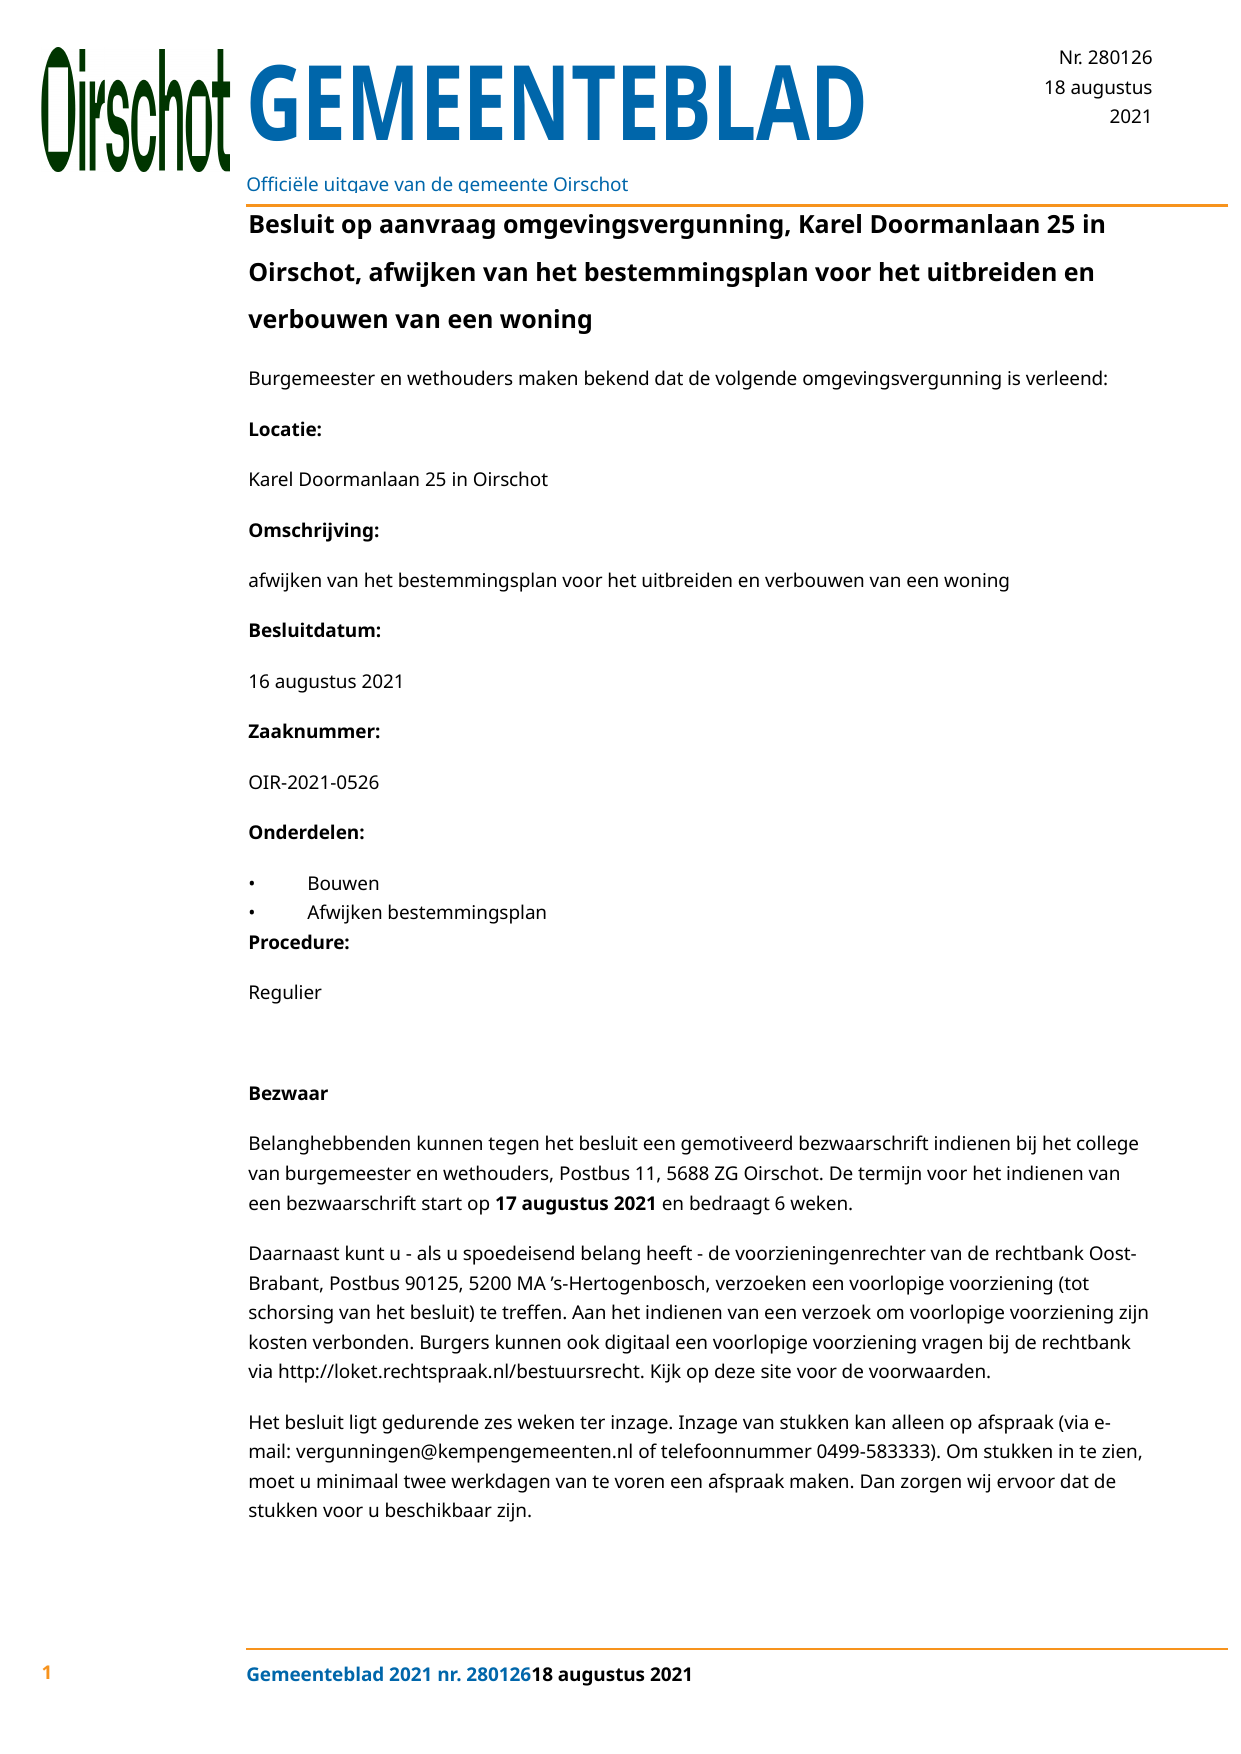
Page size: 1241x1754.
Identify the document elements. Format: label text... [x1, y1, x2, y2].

text Besluit op aanvraag omgevingsvergunning, Karel Doormanlaan 25 in Oirschot, afwijken van het bestemmingsplan voor het uitbreiden en verbouwen van een woning [248, 207, 1152, 336]
text Locatie: [248, 416, 1152, 442]
text Omschrijving: [248, 517, 1152, 542]
text Regulier [248, 979, 1152, 1005]
text Onderdelen: [248, 819, 1152, 845]
text Daarnaast kunt u - als u spoedeisend belang heeft - de voorzieningenrechter van de rechtbank Oost-Brabant, Postbus 90125, 5200 MA ’s-Hertogenbosch, verzoeken een voorlopige voorziening (tot schorsing van het besluit) te treffen. Aan het indienen van een verzoek om voorlopige voorziening zijn kosten verbonden. Burgers kunnen ook digitaal een voorlopige voorziening vragen bij de rechtbank via http://loket.rechtspraak.nl/bestuursrecht. Kijk op deze site voor de voorwaarden. [248, 1240, 1152, 1384]
text afwijken van het bestemmingsplan voor het uitbreiden en verbouwen van een woning [248, 567, 1152, 593]
list Afwijken bestemmingsplan [248, 899, 1152, 925]
list Bouwen [248, 870, 1152, 895]
text Burgemeester en wethouders maken bekend dat de volgende omgevingsvergunning is verleend: [248, 366, 1152, 391]
text Besluitdatum: [248, 618, 1152, 643]
text Bezwaar [248, 1080, 1152, 1106]
text Karel Doormanlaan 25 in Oirschot [248, 466, 1152, 492]
text 16 augustus 2021 [248, 668, 1152, 694]
text Procedure: [248, 929, 1152, 954]
picture [41, 47, 231, 172]
text Zaaknummer: [248, 718, 1152, 744]
text OIR-2021-0526 [248, 769, 1152, 794]
text Belanghebbenden kunnen tegen het besluit een gemotiveerd bezwaarschrift indienen bij het college van burgemeester en wethouders, Postbus 11, 5688 ZG Oirschot. De termijn voor het indienen van een bezwaarschrift start op 17 augustus 2021 en bedraagt 6 weken. [248, 1131, 1152, 1215]
text Het besluit ligt gedurende zes weken ter inzage. Inzage van stukken kan alleen op afspraak (via e-mail: vergunningen@kempengemeenten.nl of telefoonnummer 0499-583333). Om stukken in te zien, moet u minimaal twee werkdagen van te voren een afspraak maken. Dan zorgen wij ervoor dat de stukken voor u beschikbaar zijn. [248, 1409, 1152, 1523]
